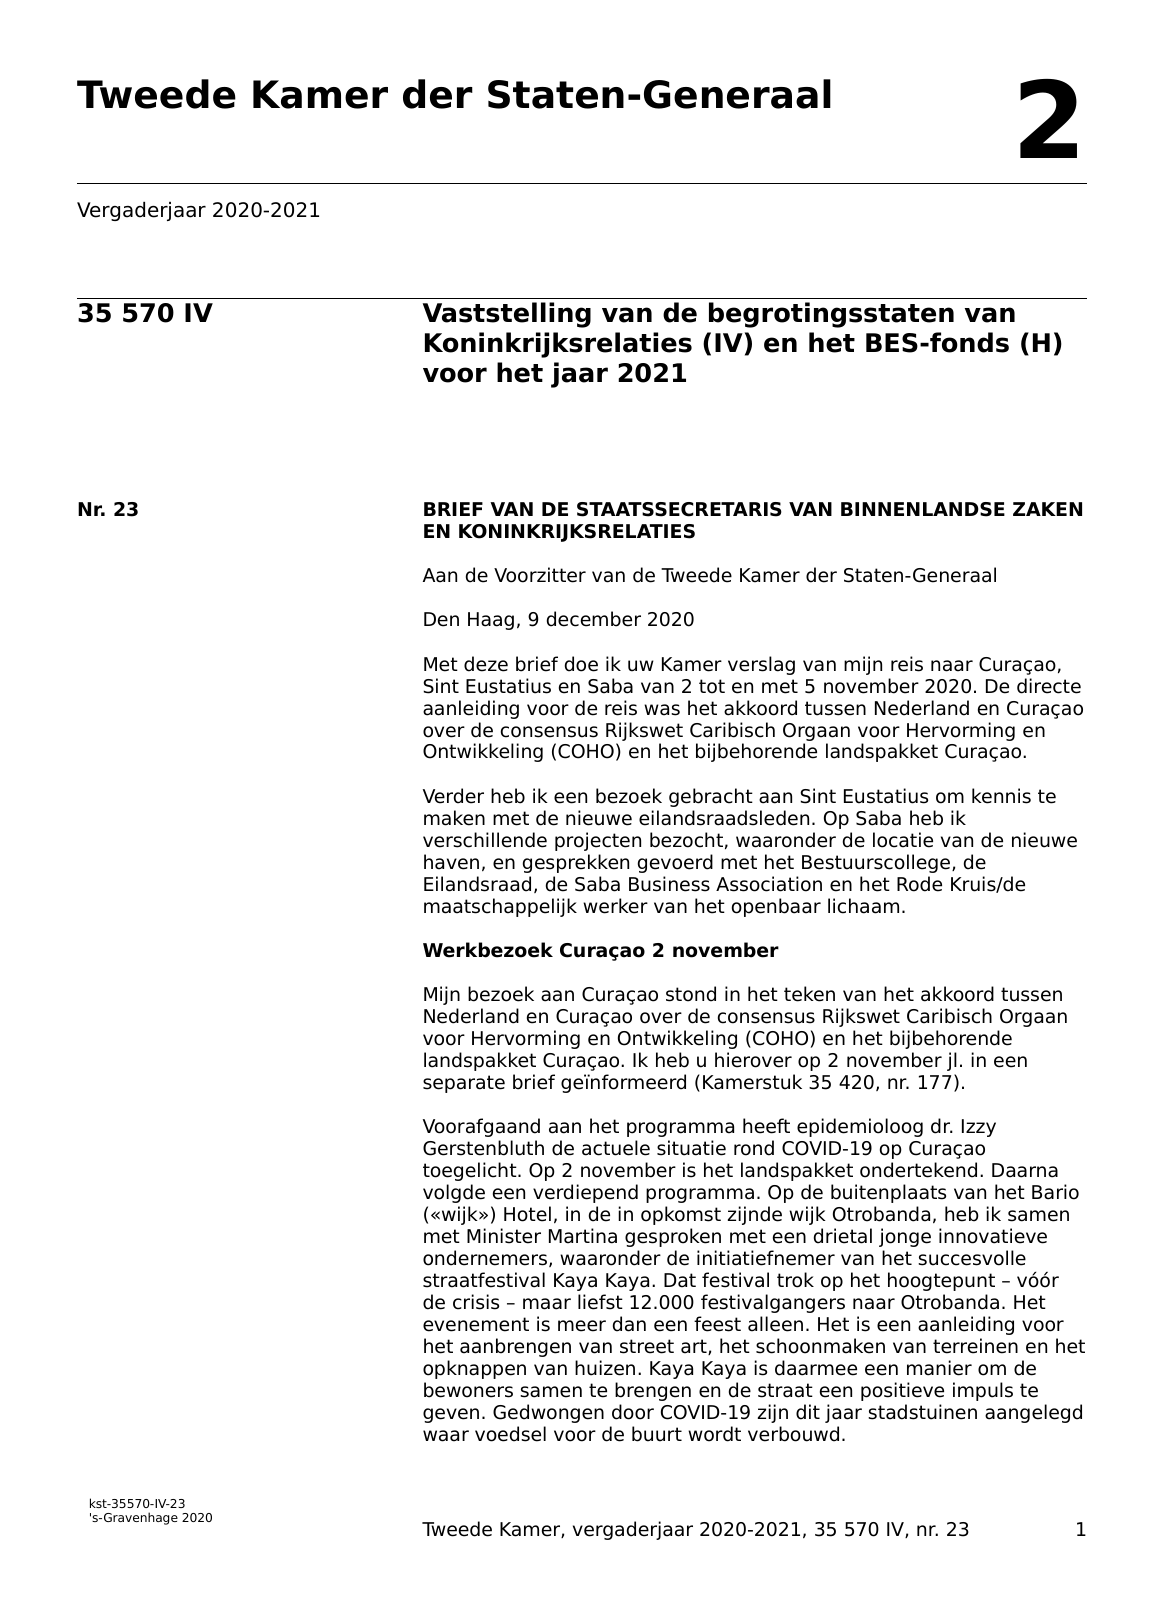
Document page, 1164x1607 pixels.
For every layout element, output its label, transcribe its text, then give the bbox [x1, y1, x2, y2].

subtitle 35 570 IV Vaststelling van de begrotingsstaten van Koninkrijksrelaties (IV) en het BES-fonds (H) voor het jaar 2021 [77, 299, 1087, 388]
table_header Tweede Kamer der Staten-Generaal [77, 59, 886, 183]
table_cell Vergaderjaar 2020-2021 [77, 184, 1087, 298]
text Voorafgaand aan het programma heeft epidemioloog dr. Izzy Gerstenbluth de actuele situatie rond COVID-19 op Curaçao toegelicht. Op 2 november is het landspakket ondertekend. Daarna volgde een verdiepend programma. Op de buitenplaats van het Bario («wijk») Hotel, in de in opkomst zijnde wijk Otrobanda, heb ik samen met Minister Martina gesproken met een drietal jonge innovatieve ondernemers, waaronder de initiatiefnemer van het succesvolle straatfestival Kaya Kaya. Dat festival trok op het hoogtepunt – vóór de crisis – maar liefst 12.000 festivalgangers naar Otrobanda. Het evenement is meer dan een feest alleen. Het is een aanleiding voor het aanbrengen van street art, het schoonmaken van terreinen en het opknappen van huizen. Kaya Kaya is daarmee een manier om de bewoners samen te brengen en de straat een positieve impuls te geven. Gedwongen door COVID-19 zijn dit jaar stadstuinen aangelegd waar voedsel voor de buurt wordt verbouwd. [422, 1116, 1087, 1446]
subtitle Nr. 23 BRIEF VAN DE STAATSSECRETARIS VAN BINNENLANDSE ZAKEN EN KONINKRIJKSRELATIES [77, 499, 1087, 543]
text Met deze brief doe ik uw Kamer verslag van mijn reis naar Curaçao, Sint Eustatius en Saba van 2 tot en met 5 november 2020. De directe aanleiding voor de reis was het akkoord tussen Nederland en Curaçao over de consensus Rijkswet Caribisch Orgaan voor Hervorming en Ontwikkeling (COHO) en het bijbehorende landspakket Curaçao. [422, 653, 1087, 763]
text Verder heb ik een bezoek gebracht aan Sint Eustatius om kennis te maken met de nieuwe eilandsraadsleden. Op Saba heb ik verschillende projecten bezocht, waaronder de locatie van de nieuwe haven, en gesprekken gevoerd met het Bestuurscollege, de Eilandsraad, de Saba Business Association en het Rode Kruis/de maatschappelijk werker van het openbaar lichaam. [422, 786, 1087, 917]
text Den Haag, 9 december 2020 [422, 609, 1087, 631]
text 's-Gravenhage 2020 [88, 1511, 323, 1525]
text kst-35570-IV-23 [88, 1497, 323, 1511]
table_header 2 [886, 59, 1087, 183]
text Aan de Voorzitter van de Tweede Kamer der Staten-Generaal [422, 565, 1087, 587]
text Mijn bezoek aan Curaçao stond in het teken van het akkoord tussen Nederland en Curaçao over de consensus Rijkswet Caribisch Orgaan voor Hervorming en Ontwikkeling (COHO) en het bijbehorende landspakket Curaçao. Ik heb u hierover op 2 november jl. in een separate brief geïnformeerd (Kamerstuk 35 420, nr. 177). [422, 984, 1087, 1094]
subtitle Werkbezoek Curaçao 2 november [422, 940, 1087, 962]
